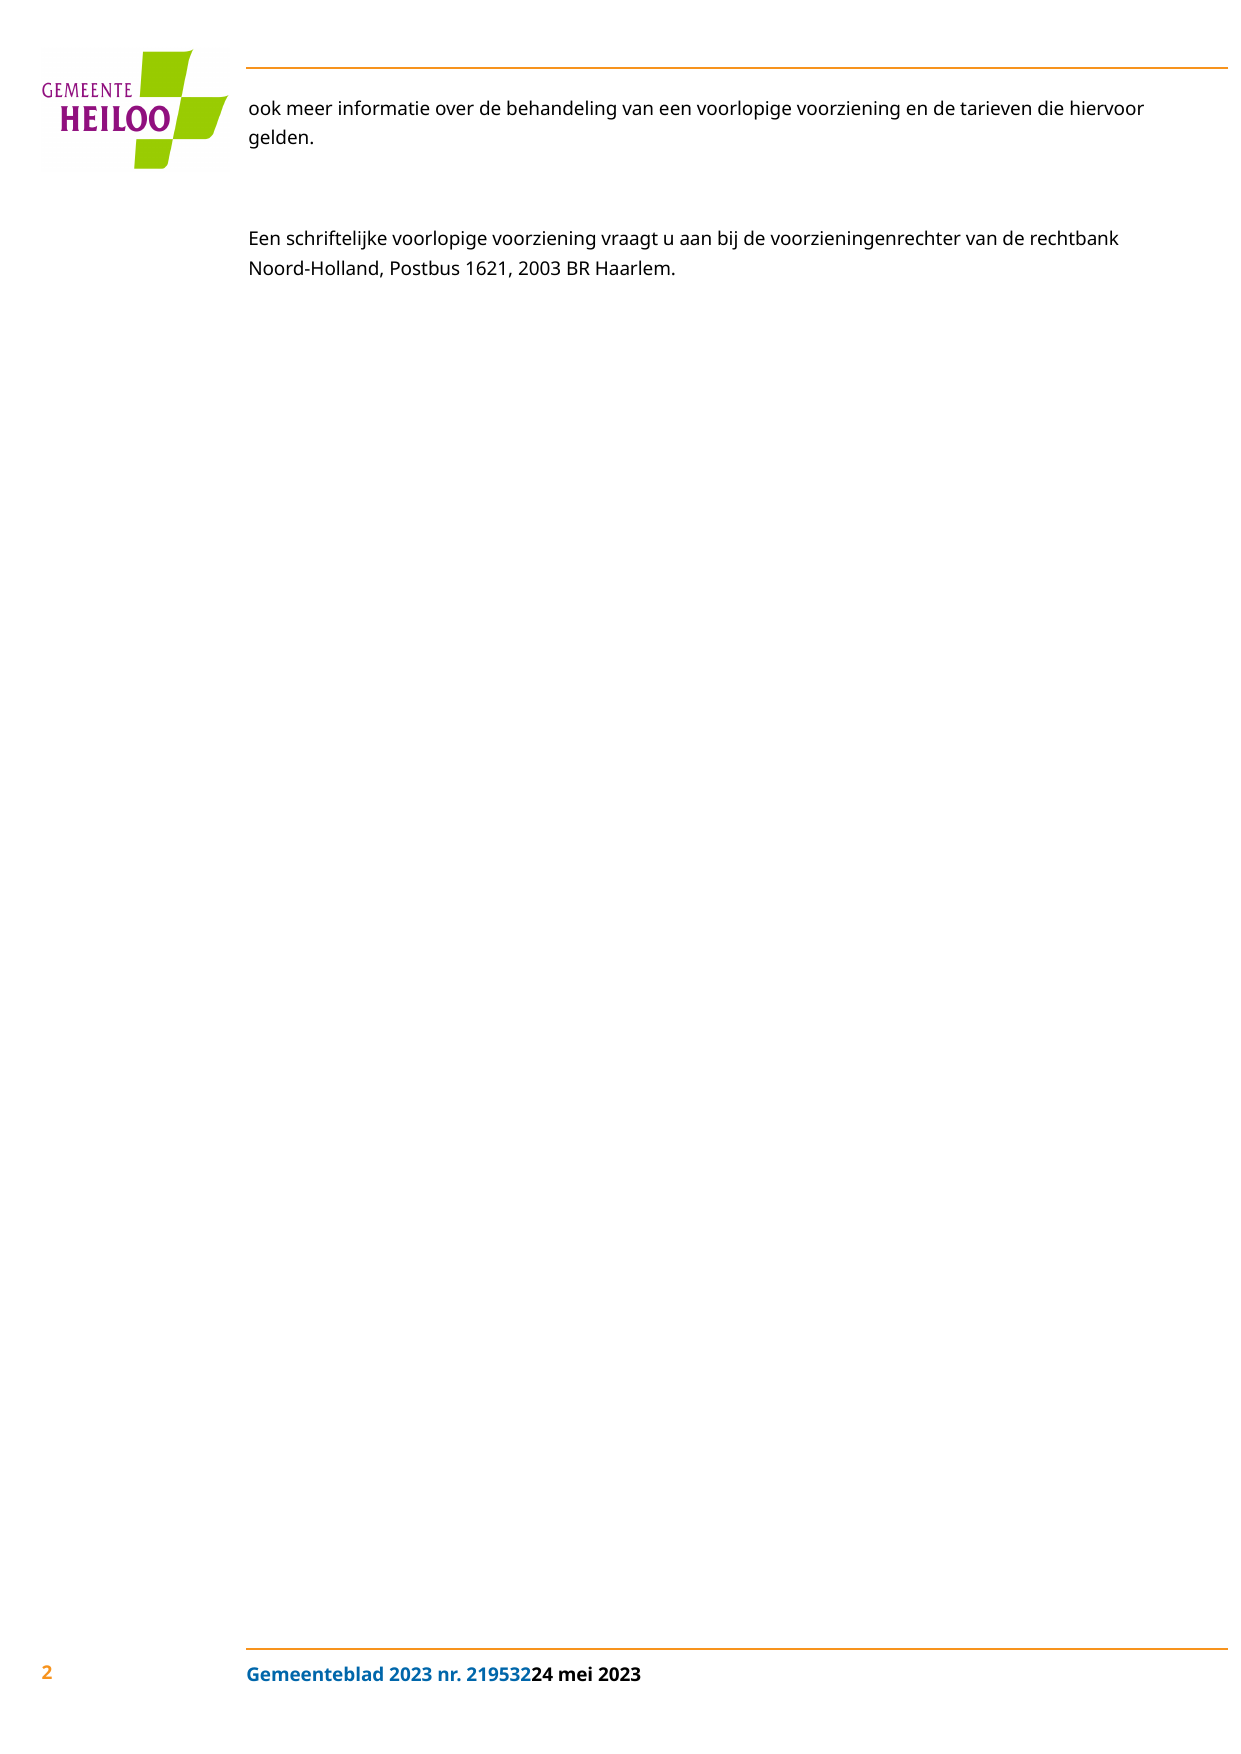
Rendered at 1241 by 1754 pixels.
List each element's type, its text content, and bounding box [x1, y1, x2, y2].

text Een schriftelijke voorlopige voorziening vraagt u aan bij de voorzieningenrechter van de rechtbank Noord-Holland, Postbus 1621, 2003 BR Haarlem. [248, 225, 1152, 281]
text ook meer informatie over de behandeling van een voorlopige voorziening en de tarieven die hiervoor gelden. [248, 95, 1152, 150]
picture [41, 47, 231, 172]
